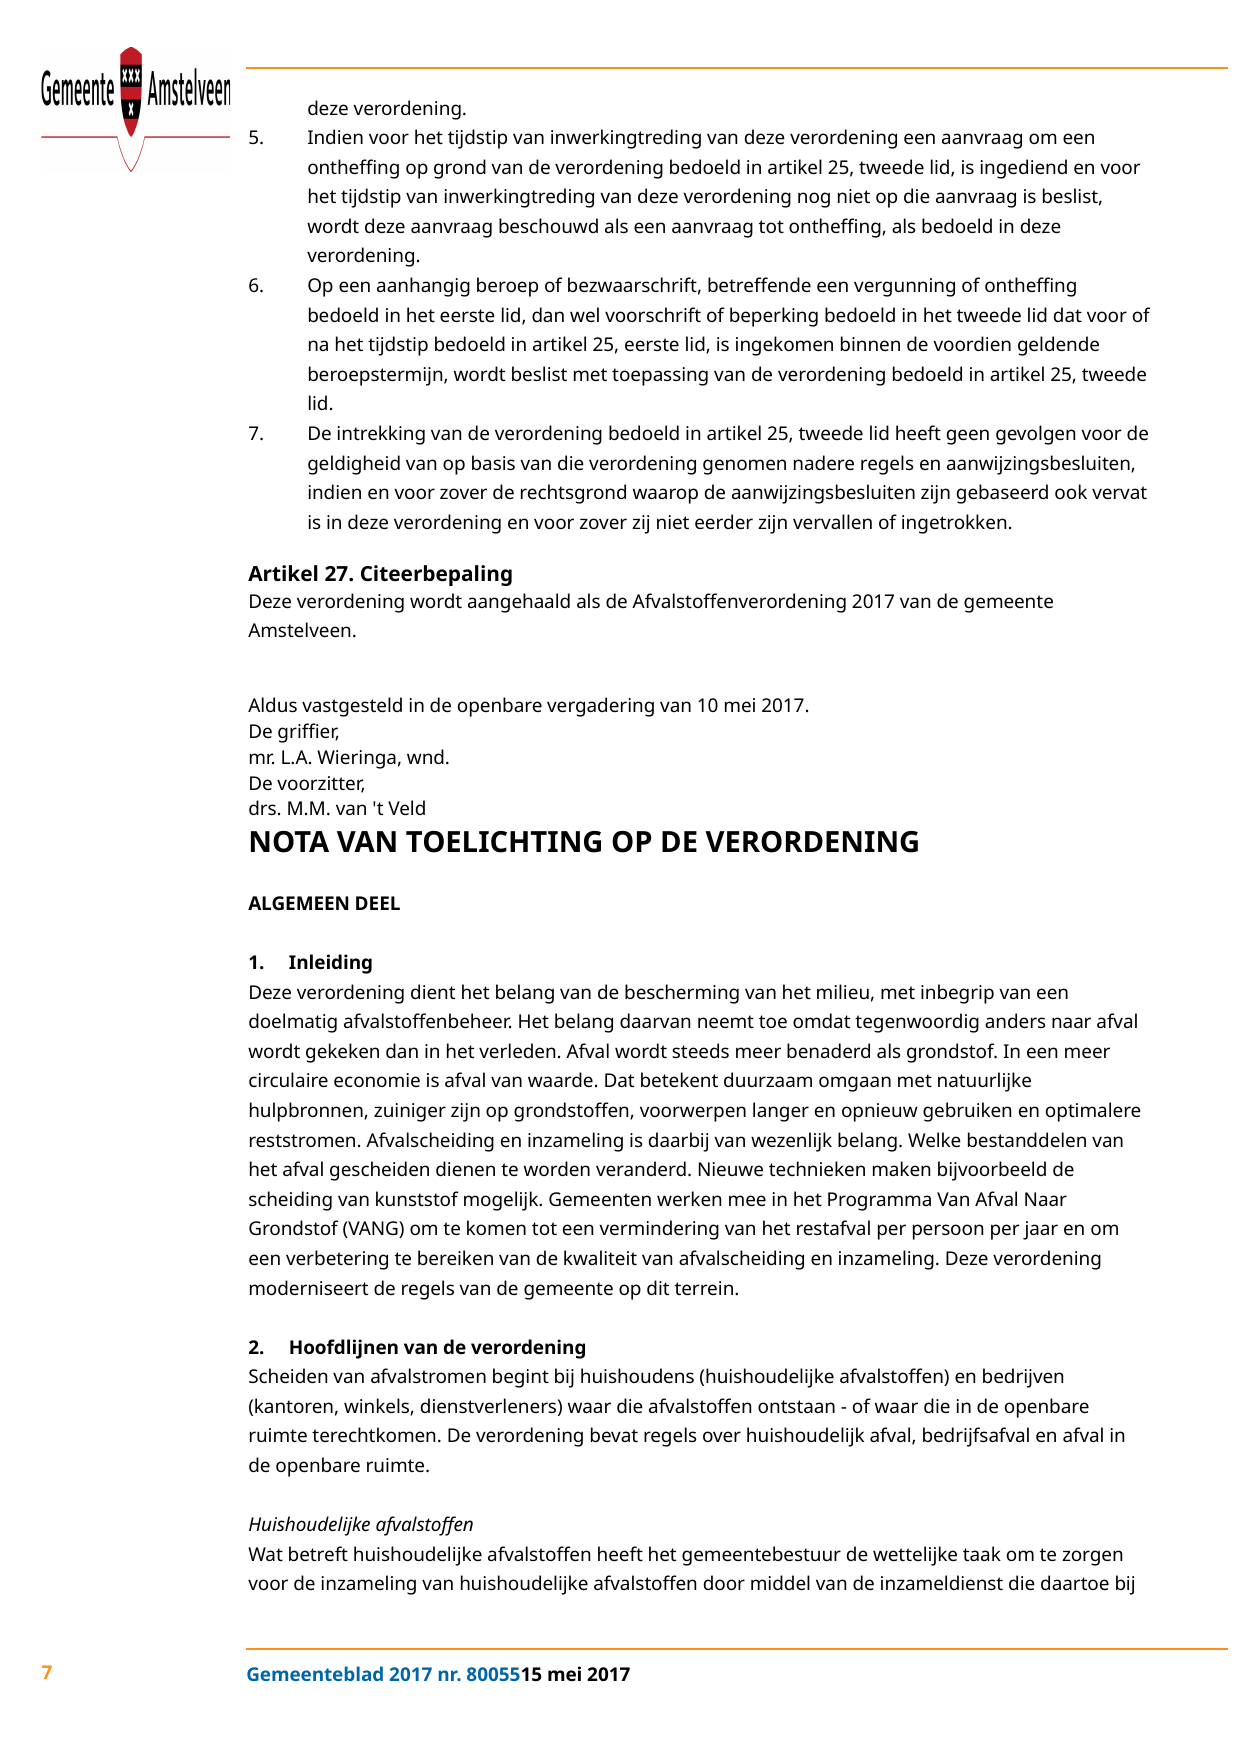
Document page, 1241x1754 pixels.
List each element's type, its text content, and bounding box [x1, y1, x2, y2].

text mr. L.A. Wieringa, wnd. [248, 744, 1152, 770]
text Wat betreft huishoudelijke afvalstoffen heeft het gemeentebestuur de wettelijke taak om te zorgen voor de inzameling van huishoudelijke afvalstoffen door middel van de inzameldienst die daartoe bij [248, 1541, 1152, 1596]
text NOTA VAN TOELICHTING OP DE VERORDENING [248, 821, 1152, 861]
list Op een aanhangig beroep of bezwaarschrift, betreffende een vergunning of ontheffing bedoeld in het eerste lid, dan wel voorschrift of beperking bedoeld in het tweede lid dat voor of na het tijdstip bedoeld in artikel 25, eerste lid, is ingekomen binnen de voordien geldende beroepstermijn, wordt beslist met toepassing van de verordening bedoeld in artikel 25, tweede lid. [248, 272, 1152, 416]
text Artikel 27. Citeerbepaling [248, 559, 1152, 588]
list Indien voor het tijdstip van inwerkingtreding van deze verordening een aanvraag om een ontheffing op grond van de verordening bedoeld in artikel 25, tweede lid, is ingediend en voor het tijdstip van inwerkingtreding van deze verordening nog niet op die aanvraag is beslist, wordt deze aanvraag beschouwd als een aanvraag tot ontheffing, als bedoeld in deze verordening. [248, 124, 1152, 268]
text Scheiden van afvalstromen begint bij huishoudens (huishoudelijke afvalstoffen) en bedrijven (kantoren, winkels, dienstverleners) waar die afvalstoffen ontstaan - of waar die in de openbare ruimte terechtkomen. De verordening bevat regels over huishoudelijk afval, bedrijfsafval en afval in de openbare ruimte. [248, 1363, 1152, 1478]
text ALGEMEEN DEEL [248, 890, 1152, 916]
text drs. M.M. van 't Veld [248, 796, 1152, 821]
list De intrekking van de verordening bedoeld in artikel 25, tweede lid heeft geen gevolgen voor de geldigheid van op basis van die verordening genomen nadere regels en aanwijzingsbesluiten, indien en voor zover de rechtsgrond waarop de aanwijzingsbesluiten zijn gebaseerd ook vervat is in deze verordening en voor zover zij niet eerder zijn vervallen of ingetrokken. [248, 420, 1152, 535]
text Deze verordening wordt aangehaald als de Afvalstoffenverordening 2017 van de gemeente Amstelveen. [248, 588, 1152, 643]
list deze verordening. [248, 95, 1152, 121]
text 2. Hoofdlijnen van de verordening [248, 1334, 1152, 1359]
text De griffier, [248, 718, 1152, 744]
text Deze verordening dient het belang van de bescherming van het milieu, met inbegrip van een doelmatig afvalstoffenbeheer. Het belang daarvan neemt toe omdat tegenwoordig anders naar afval wordt gekeken dan in het verleden. Afval wordt steeds meer benaderd als grondstof. In een meer circulaire economie is afval van waarde. Dat betekent duurzaam omgaan met natuurlijke hulpbronnen, zuiniger zijn op grondstoffen, voorwerpen langer en opnieuw gebruiken en optimalere reststromen. Afvalscheiding en inzameling is daarbij van wezenlijk belang. Welke bestanddelen van het afval gescheiden dienen te worden veranderd. Nieuwe technieken maken bijvoorbeeld de scheiding van kunststof mogelijk. Gemeenten werken mee in het Programma Van Afval Naar Grondstof (VANG) om te komen tot een vermindering van het restafval per persoon per jaar en om een verbetering te bereiken van de kwaliteit van afvalscheiding en inzameling. Deze verordening moderniseert de regels van de gemeente op dit terrein. [248, 979, 1152, 1300]
text De voorzitter, [248, 770, 1152, 796]
text 1. Inleiding [248, 949, 1152, 975]
text Huishoudelijke afvalstoffen [248, 1511, 1152, 1537]
picture [41, 47, 231, 172]
text Aldus vastgesteld in de openbare vergadering van 10 mei 2017. [248, 693, 1152, 718]
